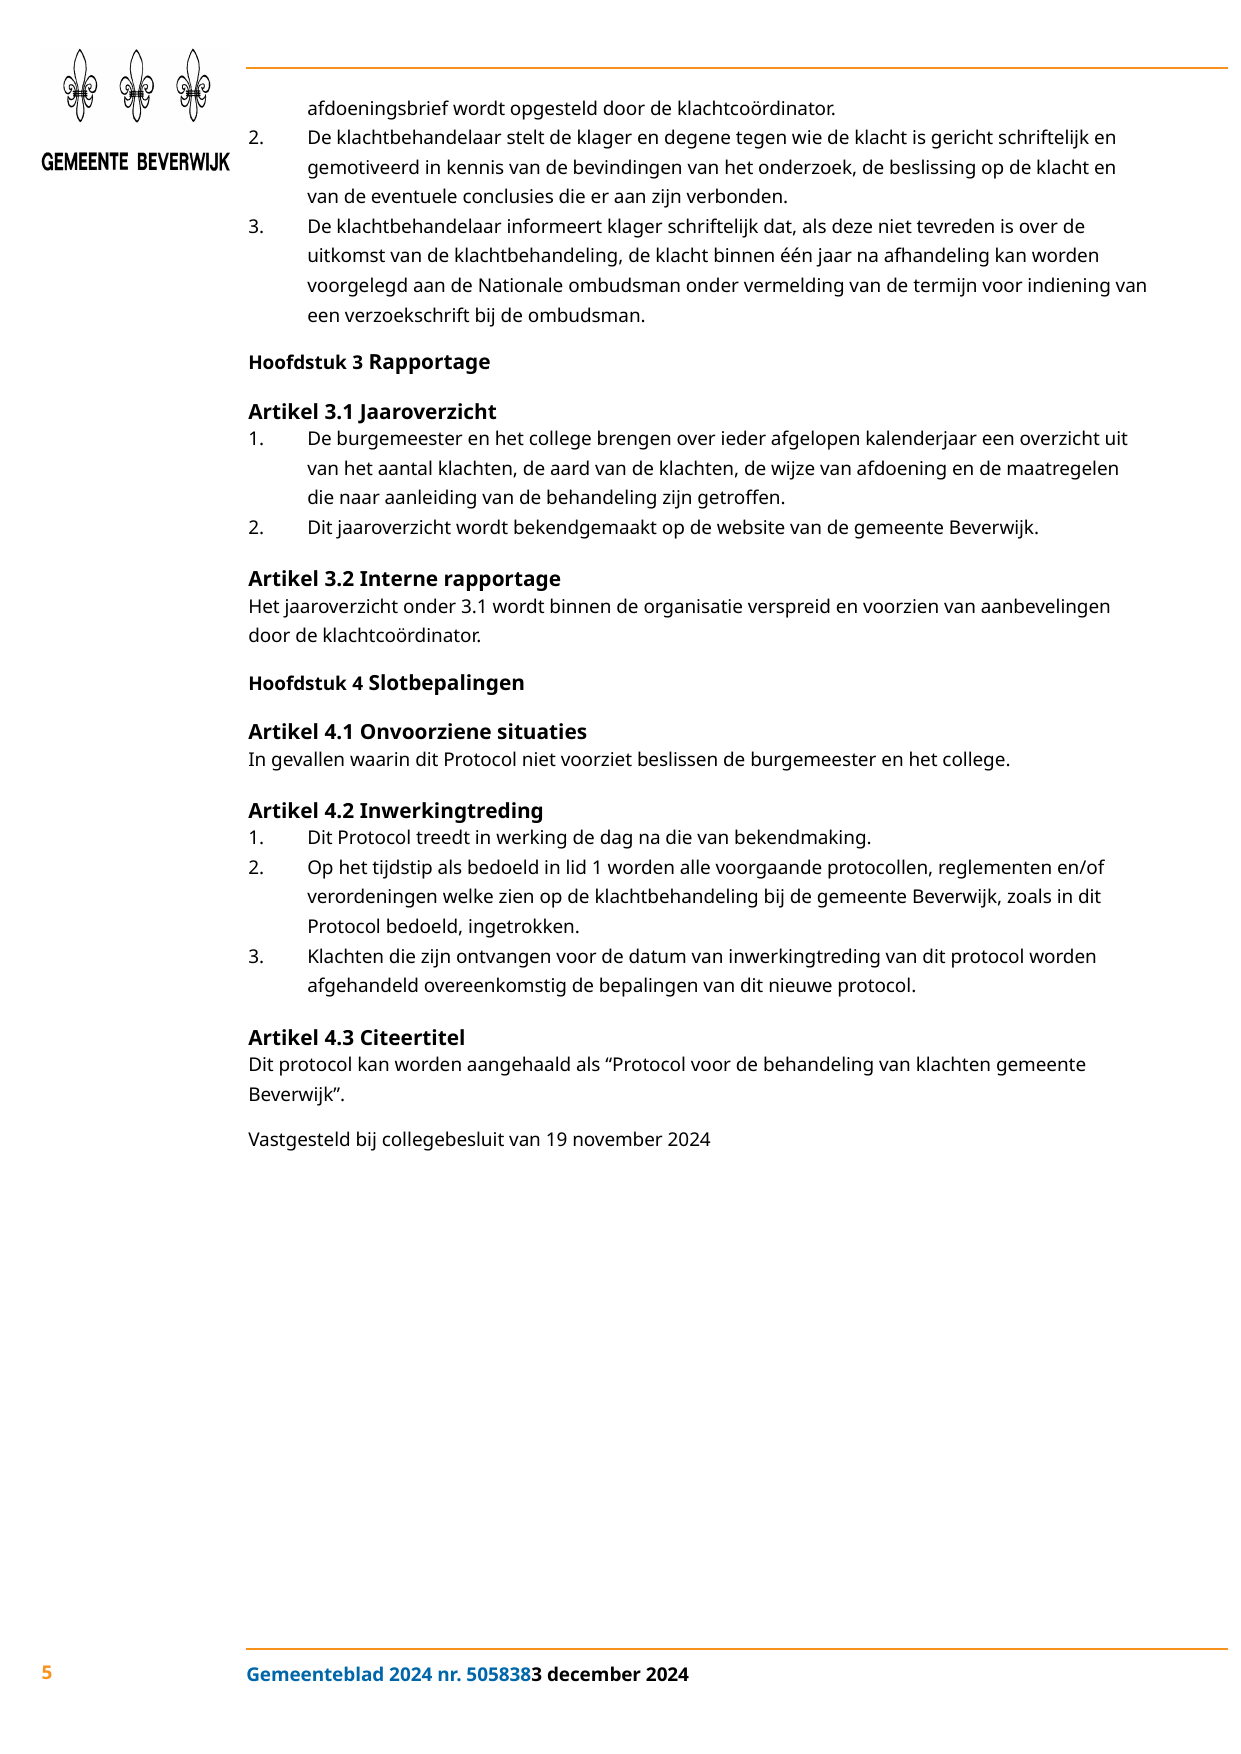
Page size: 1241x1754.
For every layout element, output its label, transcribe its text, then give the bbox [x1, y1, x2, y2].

text Artikel 3.2 Interne rapportage [248, 564, 1152, 593]
list Op het tijdstip als bedoeld in lid 1 worden alle voorgaande protocollen, reglementen en/of verordeningen welke zien op de klachtbehandeling bij de gemeente Beverwijk, zoals in dit Protocol bedoeld, ingetrokken. [248, 854, 1152, 939]
text Hoofdstuk 3 Rapportage [248, 347, 1152, 376]
text Artikel 4.2 Inwerkingtreding [248, 796, 1152, 824]
list De burgemeester en het college brengen over ieder afgelopen kalenderjaar een overzicht uit van het aantal klachten, de aard van de klachten, de wijze van afdoening en de maatregelen die naar aanleiding van de behandeling zijn getroffen. [248, 425, 1152, 510]
text Het jaaroverzicht onder 3.1 wordt binnen de organisatie verspreid en voorzien van aanbevelingen door de klachtcoördinator. [248, 593, 1152, 648]
text Hoofdstuk 4 Slotbepalingen [248, 668, 1152, 696]
list De klachtbehandelaar stelt de klager en degene tegen wie de klacht is gericht schriftelijk en gemotiveerd in kennis van de bevindingen van het onderzoek, de beslissing op de klacht en van de eventuele conclusies die er aan zijn verbonden. [248, 124, 1152, 209]
picture [41, 47, 231, 172]
text Vastgesteld bij collegebesluit van 19 november 2024 [248, 1127, 1152, 1152]
text Artikel 4.3 Citeertitel [248, 1023, 1152, 1051]
list afdoeningsbrief wordt opgesteld door de klachtcoördinator. [248, 95, 1152, 121]
text Artikel 3.1 Jaaroverzicht [248, 397, 1152, 425]
text Dit protocol kan worden aangehaald als “Protocol voor de behandeling van klachten gemeente Beverwijk”. [248, 1051, 1152, 1107]
list Dit jaaroverzicht wordt bekendgemaakt op de website van de gemeente Beverwijk. [248, 514, 1152, 540]
list Dit Protocol treedt in werking de dag na die van bekendmaking. [248, 824, 1152, 850]
text In gevallen waarin dit Protocol niet voorziet beslissen de burgemeester en het college. [248, 746, 1152, 771]
list Klachten die zijn ontvangen voor de datum van inwerkingtreding van dit protocol worden afgehandeld overeenkomstig de bepalingen van dit nieuwe protocol. [248, 943, 1152, 998]
text Artikel 4.1 Onvoorziene situaties [248, 717, 1152, 746]
list De klachtbehandelaar informeert klager schriftelijk dat, als deze niet tevreden is over de uitkomst van de klachtbehandeling, de klacht binnen één jaar na afhandeling kan worden voorgelegd aan de Nationale ombudsman onder vermelding van de termijn voor indiening van een verzoekschrift bij de ombudsman. [248, 213, 1152, 328]
